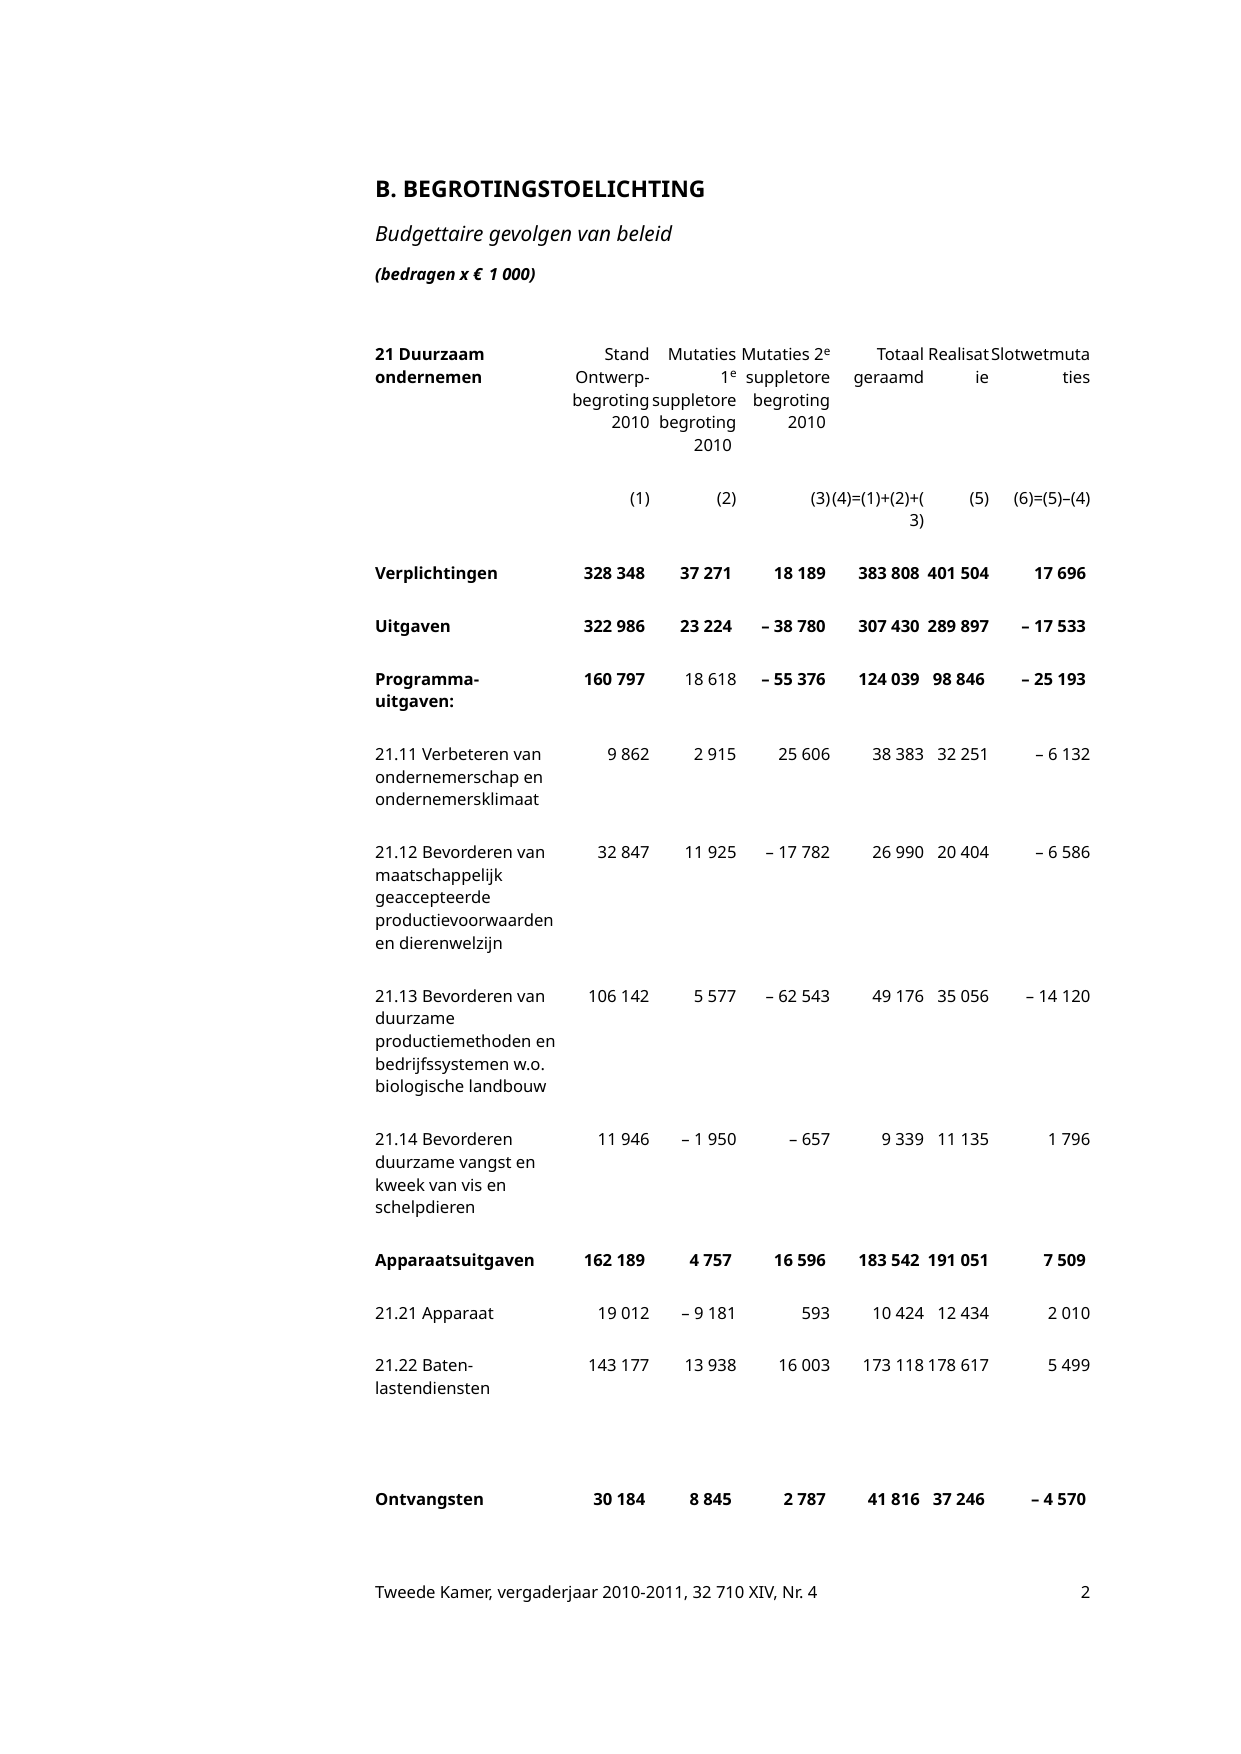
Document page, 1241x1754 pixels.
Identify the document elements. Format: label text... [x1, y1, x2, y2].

table_cell [924, 1430, 989, 1488]
table_cell 10 424 [830, 1301, 924, 1354]
table_cell 98 846 [924, 667, 989, 743]
table_cell 7 509 [989, 1249, 1090, 1301]
table_cell 37 271 [649, 562, 736, 614]
table_cell Verplichtingen [375, 562, 556, 614]
table_cell 9 339 [830, 1128, 924, 1249]
table_cell Uitgaven [375, 615, 556, 667]
table_header Mutaties 1e suppletore begroting 2010 [649, 343, 736, 486]
table_cell 21.14 Bevorderen duurzame vangst en kweek van vis en schelpdieren [375, 1128, 556, 1249]
subtitle B. BEGROTINGSTOELICHTING [375, 172, 1090, 204]
table_cell 26 990 [830, 841, 924, 984]
table_cell 21.12 Bevorderen van maatschappelijk geaccepteerde productievoorwaarden en dierenwelzijn [375, 841, 556, 984]
table_cell [830, 1430, 924, 1488]
table_cell 322 986 [556, 615, 649, 667]
table_cell 124 039 [830, 667, 924, 743]
text (bedragen x € 1 000) [375, 262, 1090, 285]
table_cell 383 808 [830, 562, 924, 614]
table_cell 328 348 [556, 562, 649, 614]
table_cell 2 787 [736, 1488, 830, 1511]
table_cell [736, 1430, 830, 1488]
table_cell (1) [556, 486, 649, 562]
table_header Slotwetmutaties [989, 343, 1090, 486]
table_cell 5 499 [989, 1354, 1090, 1429]
table_cell – 4 570 [989, 1488, 1090, 1511]
table_cell 35 056 [924, 984, 989, 1128]
table_cell 11 925 [649, 841, 736, 984]
table_cell 11 946 [556, 1128, 649, 1249]
table_cell 4 757 [649, 1249, 736, 1301]
table_cell 2 010 [989, 1301, 1090, 1354]
table_cell – 55 376 [736, 667, 830, 743]
table_cell (2) [649, 486, 736, 562]
table_cell – 17 782 [736, 841, 830, 984]
table_cell – 1 950 [649, 1128, 736, 1249]
table_cell 21.21 Apparaat [375, 1301, 556, 1354]
table_cell 49 176 [830, 984, 924, 1128]
table_cell 21.22 Baten-lastendiensten [375, 1354, 556, 1429]
table_cell 23 224 [649, 615, 736, 667]
table_cell 1 796 [989, 1128, 1090, 1249]
table_cell [989, 1430, 1090, 1488]
table_cell [649, 1430, 736, 1488]
table_cell 289 897 [924, 615, 989, 667]
table_cell 38 383 [830, 743, 924, 841]
table_cell (3) [736, 486, 830, 562]
table_cell 160 797 [556, 667, 649, 743]
table_cell – 6 132 [989, 743, 1090, 841]
table_cell 16 003 [736, 1354, 830, 1429]
table_cell – 657 [736, 1128, 830, 1249]
table_header 21 Duurzaam ondernemen [375, 343, 556, 486]
table_cell 19 012 [556, 1301, 649, 1354]
table_cell 13 938 [649, 1354, 736, 1429]
table_cell 41 816 [830, 1488, 924, 1511]
table_cell (6)=(5)–(4) [989, 486, 1090, 562]
table_cell 32 847 [556, 841, 649, 984]
table_cell 183 542 [830, 1249, 924, 1301]
table_cell [556, 1430, 649, 1488]
table_cell 307 430 [830, 615, 924, 667]
table_header Realisatie [924, 343, 989, 486]
table_cell – 17 533 [989, 615, 1090, 667]
table_cell 143 177 [556, 1354, 649, 1429]
table_cell [375, 486, 556, 562]
table_cell 32 251 [924, 743, 989, 841]
table_cell 593 [736, 1301, 830, 1354]
table_header Stand Ontwerp-begroting 2010 [556, 343, 649, 486]
table_cell – 14 120 [989, 984, 1090, 1128]
table_header Totaal geraamd [830, 343, 924, 486]
table_cell 12 434 [924, 1301, 989, 1354]
table_cell 21.13 Bevorderen van duurzame productiemethoden en bedrijfssystemen w.o. biologische landbouw [375, 984, 556, 1128]
table_cell 18 618 [649, 667, 736, 743]
table_cell – 6 586 [989, 841, 1090, 984]
text Budgettaire gevolgen van beleid [375, 219, 1090, 247]
table_cell 2 915 [649, 743, 736, 841]
table_cell 191 051 [924, 1249, 989, 1301]
table_cell – 62 543 [736, 984, 830, 1128]
table_cell (4)=(1)+(2)+(3) [830, 486, 924, 562]
table_cell – 25 193 [989, 667, 1090, 743]
table_cell 106 142 [556, 984, 649, 1128]
table_cell 18 189 [736, 562, 830, 614]
table_cell (5) [924, 486, 989, 562]
table_cell 11 135 [924, 1128, 989, 1249]
table_cell 8 845 [649, 1488, 736, 1511]
table_cell 37 246 [924, 1488, 989, 1511]
table_cell 178 617 [924, 1354, 989, 1429]
table_header Mutaties 2e suppletore begroting 2010 [736, 343, 830, 486]
table_cell 162 189 [556, 1249, 649, 1301]
table_cell – 9 181 [649, 1301, 736, 1354]
table_cell Apparaatsuitgaven [375, 1249, 556, 1301]
table_cell 21.11 Verbeteren van ondernemerschap en ondernemersklimaat [375, 743, 556, 841]
table_cell 5 577 [649, 984, 736, 1128]
table_cell 173 118 [830, 1354, 924, 1429]
table_cell 25 606 [736, 743, 830, 841]
table_cell [375, 1430, 556, 1488]
table_cell 9 862 [556, 743, 649, 841]
table_cell 30 184 [556, 1488, 649, 1511]
table_cell Programma-uitgaven: [375, 667, 556, 743]
table_cell 20 404 [924, 841, 989, 984]
table_cell Ontvangsten [375, 1488, 556, 1511]
table_cell 16 596 [736, 1249, 830, 1301]
table_cell 401 504 [924, 562, 989, 614]
table_cell 17 696 [989, 562, 1090, 614]
table_cell – 38 780 [736, 615, 830, 667]
